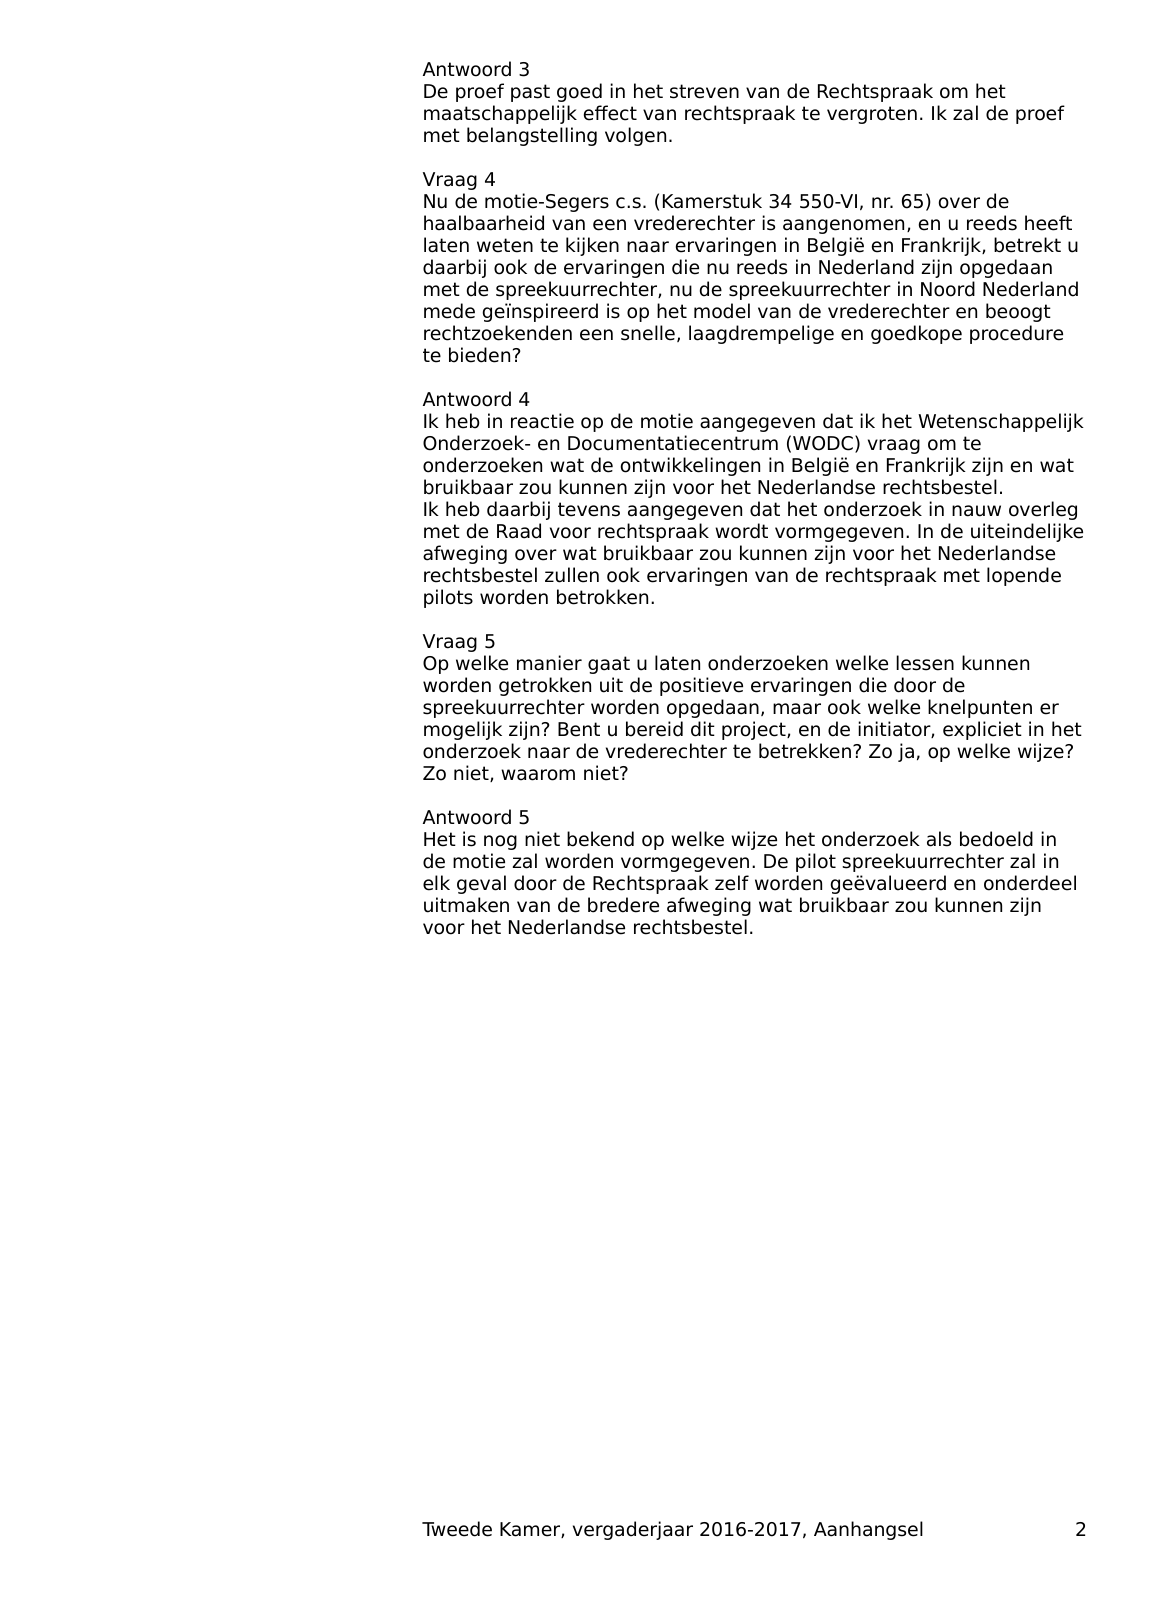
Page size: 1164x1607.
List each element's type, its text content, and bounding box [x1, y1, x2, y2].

text Op welke manier gaat u laten onderzoeken welke lessen kunnen worden getrokken uit de positieve ervaringen die door de spreekuurrechter worden opgedaan, maar ook welke knelpunten er mogelijk zijn? Bent u bereid dit project, en de initiator, expliciet in het onderzoek naar de vrederechter te betrekken? Zo ja, op welke wijze? Zo niet, waarom niet? [422, 653, 1087, 785]
text Ik heb daarbij tevens aangegeven dat het onderzoek in nauw overleg met de Raad voor rechtspraak wordt vormgegeven. In de uiteindelijke afweging over wat bruikbaar zou kunnen zijn voor het Nederlandse rechtsbestel zullen ook ervaringen van de rechtspraak met lopende pilots worden betrokken. [422, 499, 1087, 609]
text Vraag 5 [422, 631, 1087, 653]
text Vraag 4 [422, 169, 1087, 191]
text Het is nog niet bekend op welke wijze het onderzoek als bedoeld in de motie zal worden vormgegeven. De pilot spreekuurrechter zal in elk geval door de Rechtspraak zelf worden geëvalueerd en onderdeel uitmaken van de bredere afweging wat bruikbaar zou kunnen zijn voor het Nederlandse rechtsbestel. [422, 829, 1087, 939]
text Antwoord 3 [422, 59, 1087, 81]
text Ik heb in reactie op de motie aangegeven dat ik het Wetenschappelijk Onderzoek- en Documentatiecentrum (WODC) vraag om te onderzoeken wat de ontwikkelingen in België en Frankrijk zijn en wat bruikbaar zou kunnen zijn voor het Nederlandse rechtsbestel. [422, 411, 1087, 499]
text De proef past goed in het streven van de Rechtspraak om het maatschappelijk effect van rechtspraak te vergroten. Ik zal de proef met belangstelling volgen. [422, 81, 1087, 147]
text Antwoord 5 [422, 807, 1087, 829]
text Antwoord 4 [422, 389, 1087, 411]
text Nu de motie-Segers c.s. (Kamerstuk 34 550-VI, nr. 65) over de haalbaarheid van een vrederechter is aangenomen, en u reeds heeft laten weten te kijken naar ervaringen in België en Frankrijk, betrekt u daarbij ook de ervaringen die nu reeds in Nederland zijn opgedaan met de spreekuurrechter, nu de spreekuurrechter in Noord Nederland mede geïnspireerd is op het model van de vrederechter en beoogt rechtzoekenden een snelle, laagdrempelige en goedkope procedure te bieden? [422, 191, 1087, 367]
